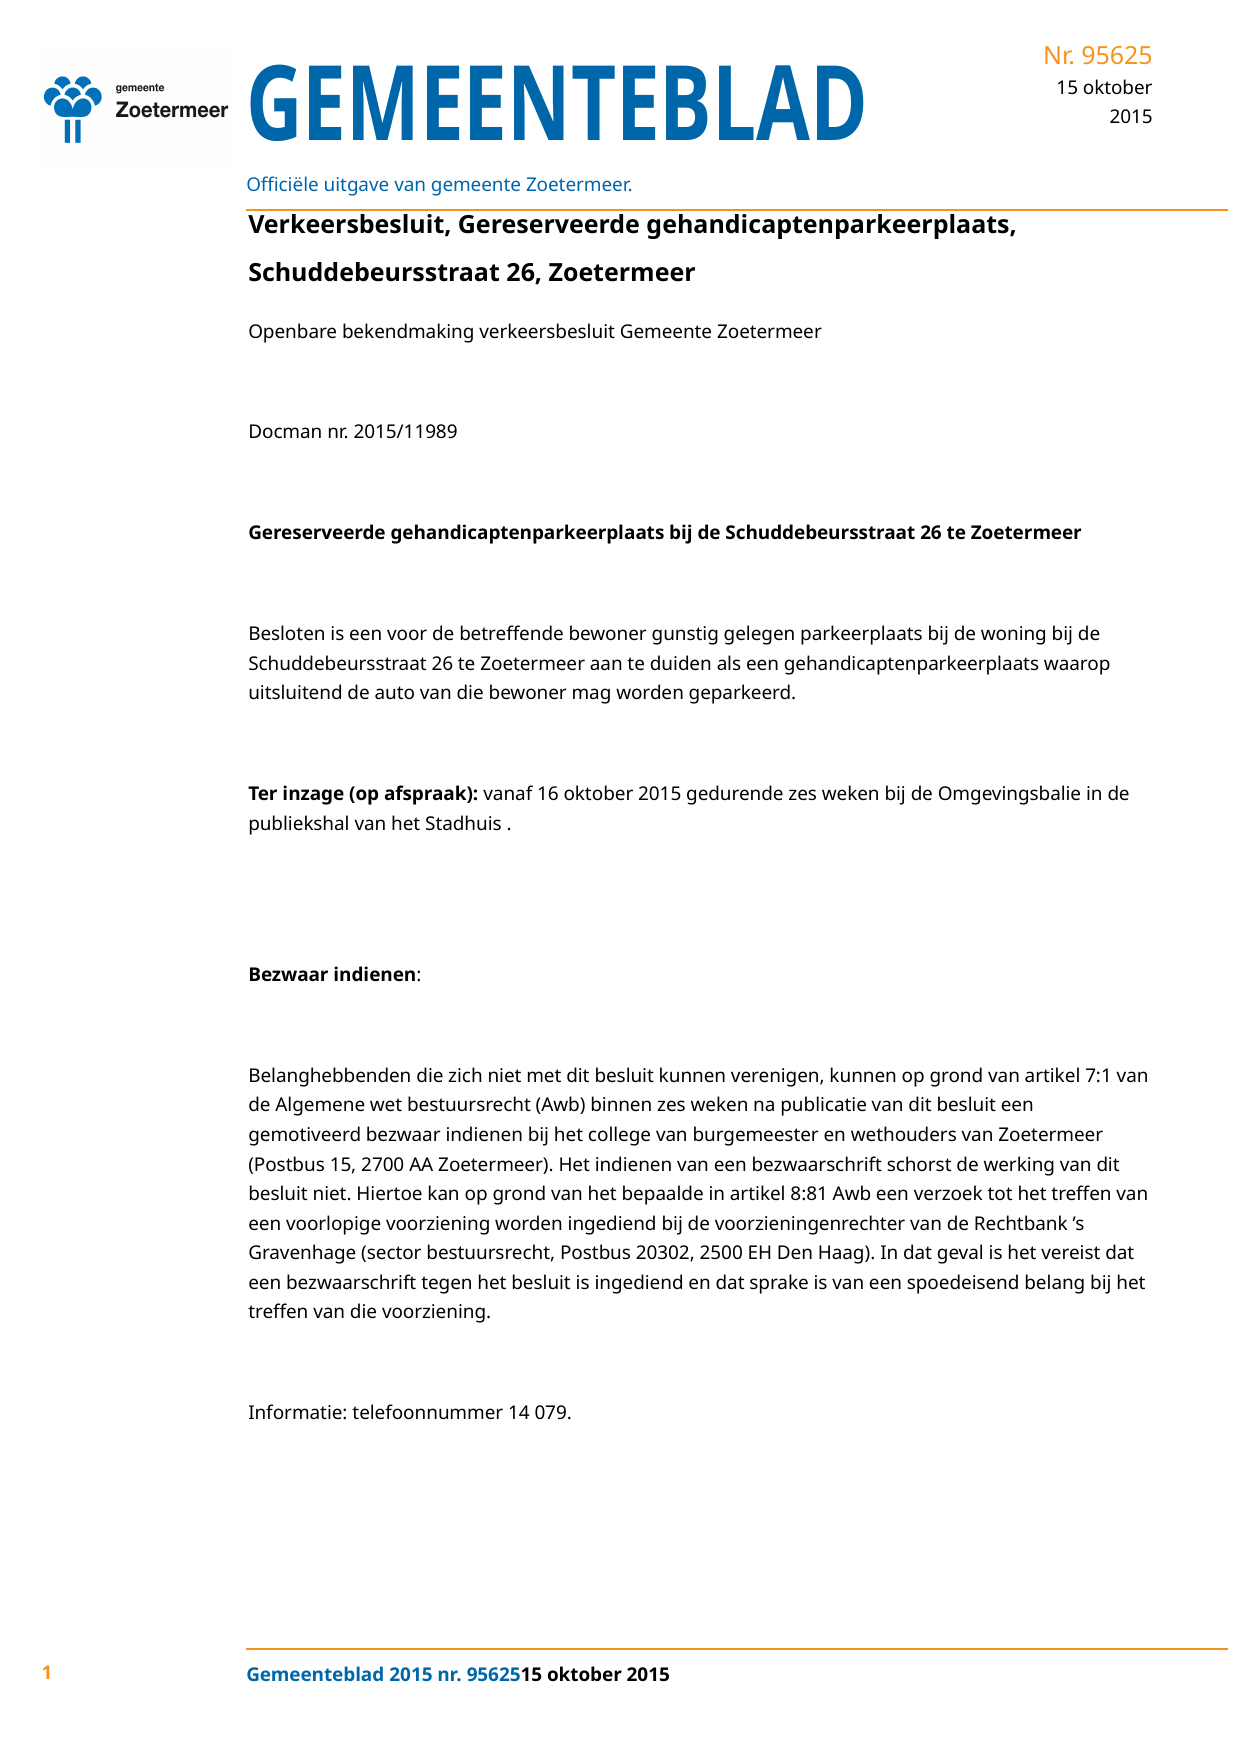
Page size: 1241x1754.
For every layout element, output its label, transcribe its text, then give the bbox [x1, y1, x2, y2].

text Openbare bekendmaking verkeersbesluit Gemeente Zoetermeer [248, 318, 1152, 344]
text Bezwaar indienen: [248, 961, 1152, 987]
text Ter inzage (op afspraak): vanaf 16 oktober 2015 gedurende zes weken bij de Omgevingsbalie in de publiekshal van het Stadhuis . [248, 780, 1152, 836]
text Verkeersbesluit, Gereserveerde gehandicaptenparkeerplaats, Schuddebeursstraat 26, Zoetermeer [248, 211, 1152, 288]
text Besloten is een voor de betreffende bewoner gunstig gelegen parkeerplaats bij de woning bij de Schuddebeursstraat 26 te Zoetermeer aan te duiden als een gehandicaptenparkeerplaats waarop uitsluitend de auto van die bewoner mag worden geparkeerd. [248, 620, 1152, 705]
text Gereserveerde gehandicaptenparkeerplaats bij de Schuddebeursstraat 26 te Zoetermeer [248, 519, 1152, 545]
text Docman nr. 2015/11989 [248, 419, 1152, 444]
picture [41, 47, 231, 172]
text Informatie: telefoonnummer 14 079. [248, 1399, 1152, 1425]
text Belanghebbenden die zich niet met dit besluit kunnen verenigen, kunnen op grond van artikel 7:1 van de Algemene wet bestuursrecht (Awb) binnen zes weken na publicatie van dit besluit een gemotiveerd bezwaar indienen bij het college van burgemeester en wethouders van Zoetermeer (Postbus 15, 2700 AA Zoetermeer). Het indienen van een bezwaarschrift schorst de werking van dit besluit niet. Hiertoe kan op grond van het bepaalde in artikel 8:81 Awb een verzoek tot het treffen van een voorlopige voorziening worden ingediend bij de voorzieningenrechter van de Rechtbank ’s Gravenhage (sector bestuursrecht, Postbus 20302, 2500 EH Den Haag). In dat geval is het vereist dat een bezwaarschrift tegen het besluit is ingediend en dat sprake is van een spoedeisend belang bij het treffen van die voorziening. [248, 1062, 1152, 1324]
